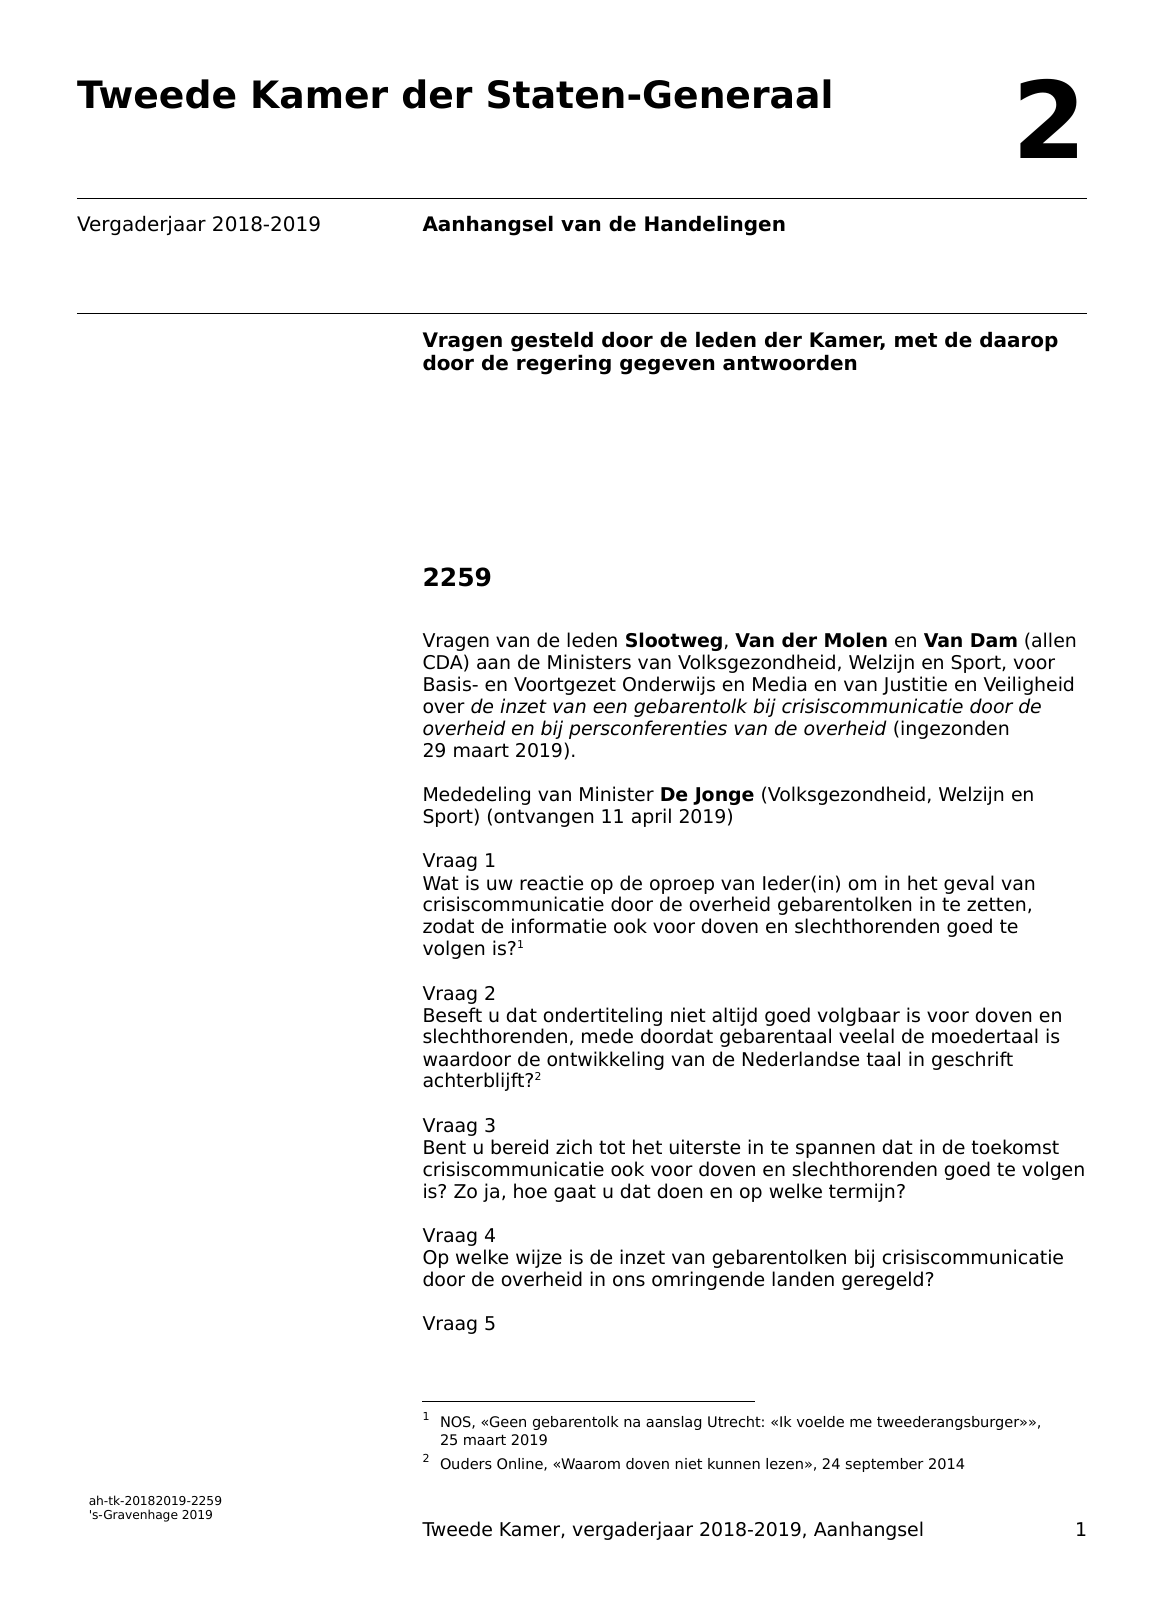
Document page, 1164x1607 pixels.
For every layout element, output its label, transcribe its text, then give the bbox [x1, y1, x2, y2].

text Vraag 2 [422, 982, 1087, 1004]
text Vraag 4 [422, 1225, 1087, 1247]
table_header 2 [886, 59, 1087, 198]
text Ouders Online, «Waarom doven niet kunnen lezen», 24 september 2014 [422, 1452, 1087, 1474]
text Vragen van de leden Slootweg, Van der Molen en Van Dam (allen CDA) aan de Ministers van Volksgezondheid, Welzijn en Sport, voor Basis- en Voortgezet Onderwijs en Media en van Justitie en Veiligheid over de inzet van een gebarentolk bij crisiscommunicatie door de overheid en bij persconferenties van de overheid (ingezonden 29 maart 2019). [422, 630, 1087, 762]
text Vraag 3 [422, 1114, 1087, 1137]
table_header Tweede Kamer der Staten-Generaal [77, 59, 886, 198]
text Wat is uw reactie op de oproep van Ieder(in) om in het geval van crisiscommunicatie door de overheid gebarentolken in te zetten, zodat de informatie ook voor doven en slechthorenden goed te volgen is? [422, 872, 1087, 960]
text NOS, «Geen gebarentolk na aanslag Utrecht: «Ik voelde me tweederangsburger»», 25 maart 2019 [422, 1410, 1087, 1449]
text Op welke wijze is de inzet van gebarentolken bij crisiscommunicatie door de overheid in ons omringende landen geregeld? [422, 1247, 1087, 1291]
text 2259 [422, 563, 1087, 592]
table_cell [77, 314, 422, 375]
text Bent u bereid zich tot het uiterste in te spannen dat in de toekomst crisiscommunicatie ook voor doven en slechthorenden goed te volgen is? Zo ja, hoe gaat u dat doen en op welke termijn? [422, 1137, 1087, 1202]
table_cell Aanhangsel van de Handelingen [422, 199, 1087, 313]
text 's-Gravenhage 2019 [88, 1508, 323, 1522]
text ah-tk-20182019-2259 [88, 1494, 323, 1508]
table_cell Vragen gesteld door de leden der Kamer, met de daarop door de regering gegeven antwoorden [422, 314, 1087, 375]
text Beseft u dat ondertiteling niet altijd goed volgbaar is voor doven en slechthorenden, mede doordat gebarentaal veelal de moedertaal is waardoor de ontwikkeling van de Nederlandse taal in geschrift achterblijft? [422, 1004, 1087, 1092]
table_cell Vergaderjaar 2018-2019 [77, 199, 422, 313]
text Vraag 1 [422, 850, 1087, 872]
text Vraag 5 [422, 1313, 1087, 1335]
text Mededeling van Minister De Jonge (Volksgezondheid, Welzijn en Sport) (ontvangen 11 april 2019) [422, 784, 1087, 828]
